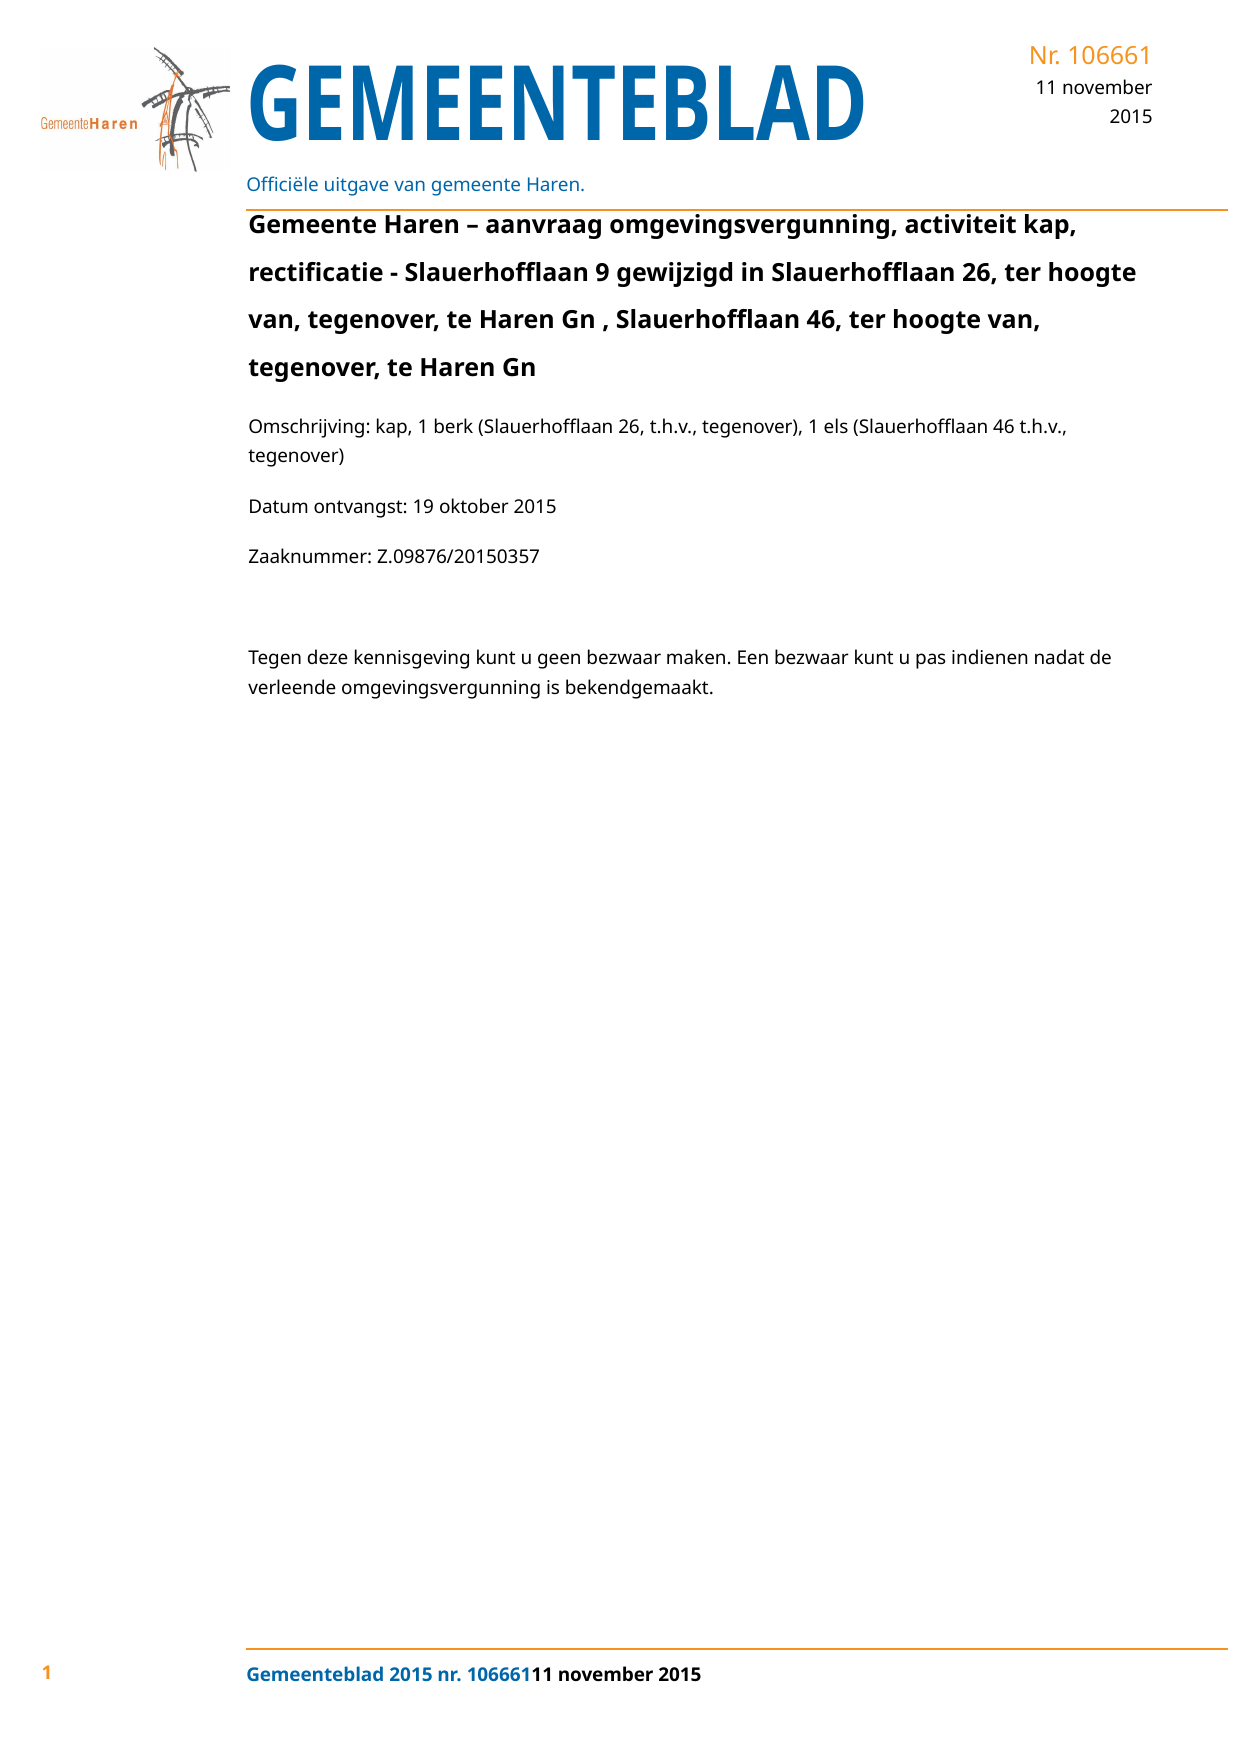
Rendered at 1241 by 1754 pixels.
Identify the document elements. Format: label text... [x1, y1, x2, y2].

text Gemeente Haren – aanvraag omgevingsvergunning, activiteit kap, rectificatie - Slauerhofflaan 9 gewijzigd in Slauerhofflaan 26, ter hoogte van, tegenover, te Haren Gn , Slauerhofflaan 46, ter hoogte van, tegenover, te Haren Gn [248, 211, 1152, 384]
text Omschrijving: kap, 1 berk (Slauerhofflaan 26, t.h.v., tegenover), 1 els (Slauerhofflaan 46 t.h.v., tegenover) [248, 413, 1152, 468]
text Zaaknummer: Z.09876/20150357 [248, 543, 1152, 569]
picture [41, 47, 231, 172]
text Tegen deze kennisgeving kunt u geen bezwaar maken. Een bezwaar kunt u pas indienen nadat de verleende omgevingsvergunning is bekendgemaakt. [248, 644, 1152, 700]
text Datum ontvangst: 19 oktober 2015 [248, 493, 1152, 519]
